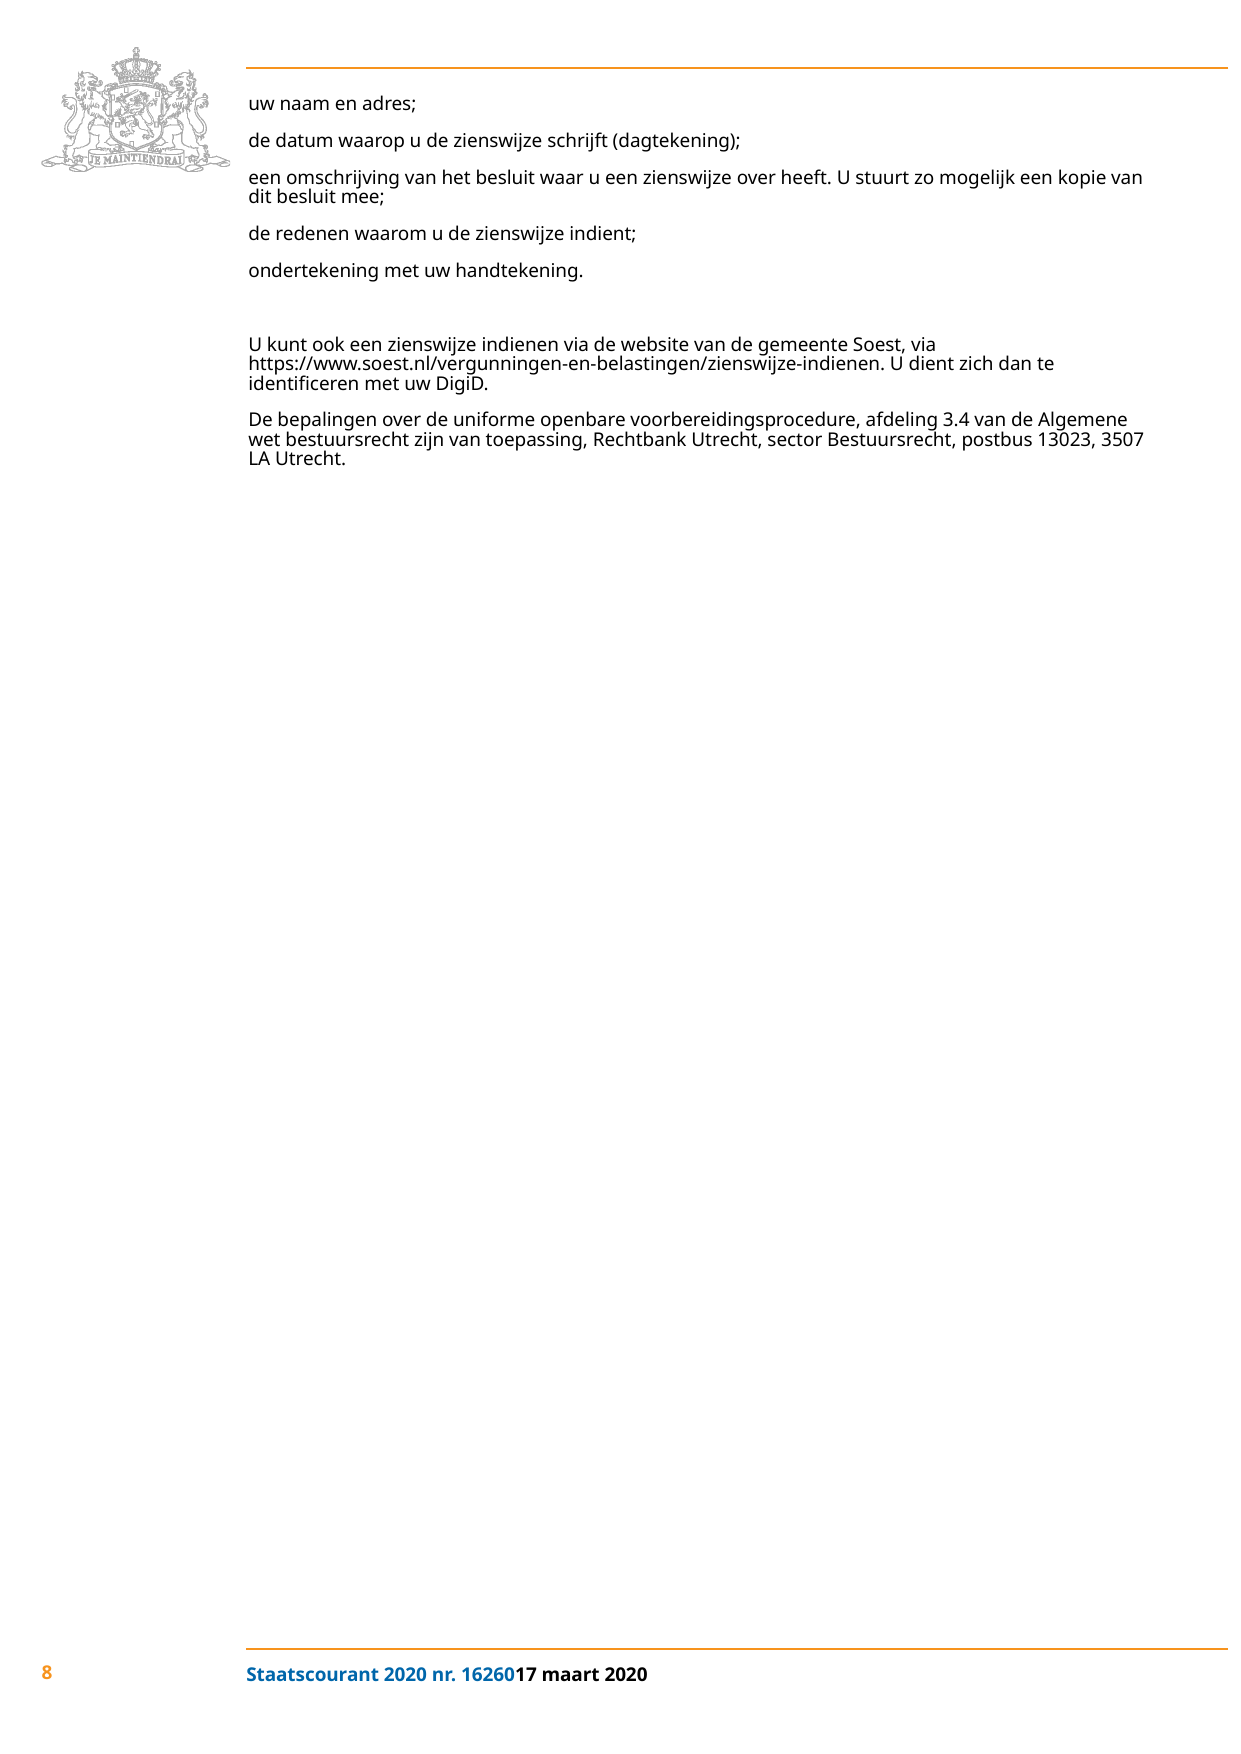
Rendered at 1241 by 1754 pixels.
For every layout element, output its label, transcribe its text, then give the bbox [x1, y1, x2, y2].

text De bepalingen over de uniforme openbare voorbereidingsprocedure, afdeling 3.4 van de Algemene wet bestuursrecht zijn van toepassing, Rechtbank Utrecht, sector Bestuursrecht, postbus 13023, 3507 LA Utrecht. [248, 411, 1152, 469]
text de redenen waarom u de zienswijze indient; [248, 225, 1152, 244]
text uw naam en adres; [248, 95, 1152, 114]
text een omschrijving van het besluit waar u een zienswijze over heeft. U stuurt zo mogelijk een kopie van dit besluit mee; [248, 169, 1152, 207]
text U kunt ook een zienswijze indienen via de website van de gemeente Soest, via https://www.soest.nl/vergunningen-en-belastingen/zienswijze-indienen. U dient zich dan te identificeren met uw DigiD. [248, 336, 1152, 394]
picture [41, 47, 231, 172]
text de datum waarop u de zienswijze schrijft (dagtekening); [248, 132, 1152, 151]
text ondertekening met uw handtekening. [248, 262, 1152, 281]
